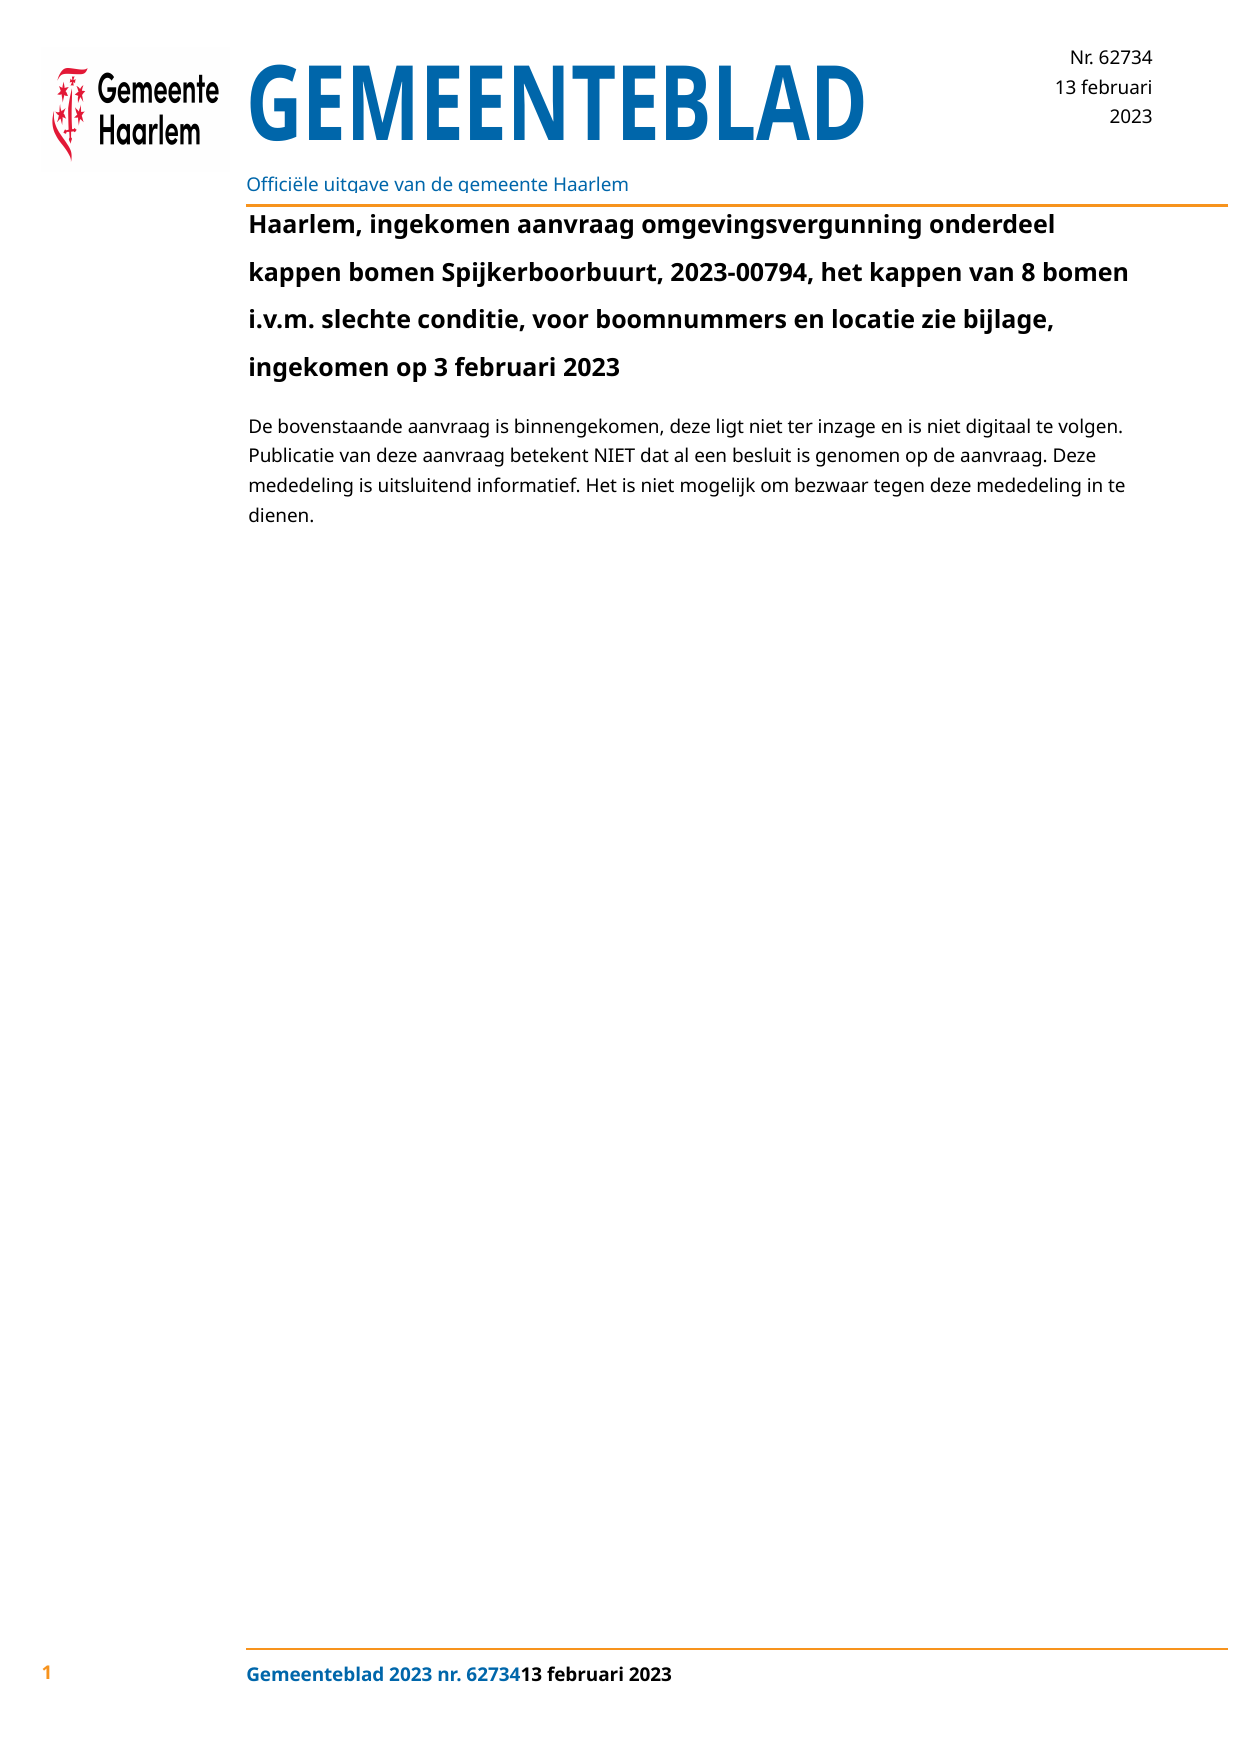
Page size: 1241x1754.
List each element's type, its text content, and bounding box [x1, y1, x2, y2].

picture [41, 47, 231, 172]
text Haarlem, ingekomen aanvraag omgevingsvergunning onderdeel kappen bomen Spijkerboorbuurt, 2023-00794, het kappen van 8 bomen i.v.m. slechte conditie, voor boomnummers en locatie zie bijlage, ingekomen op 3 februari 2023 [248, 207, 1152, 384]
text De bovenstaande aanvraag is binnengekomen, deze ligt niet ter inzage en is niet digitaal te volgen. Publicatie van deze aanvraag betekent NIET dat al een besluit is genomen op de aanvraag. Deze mededeling is uitsluitend informatief. Het is niet mogelijk om bezwaar tegen deze mededeling in te dienen. [248, 413, 1152, 528]
